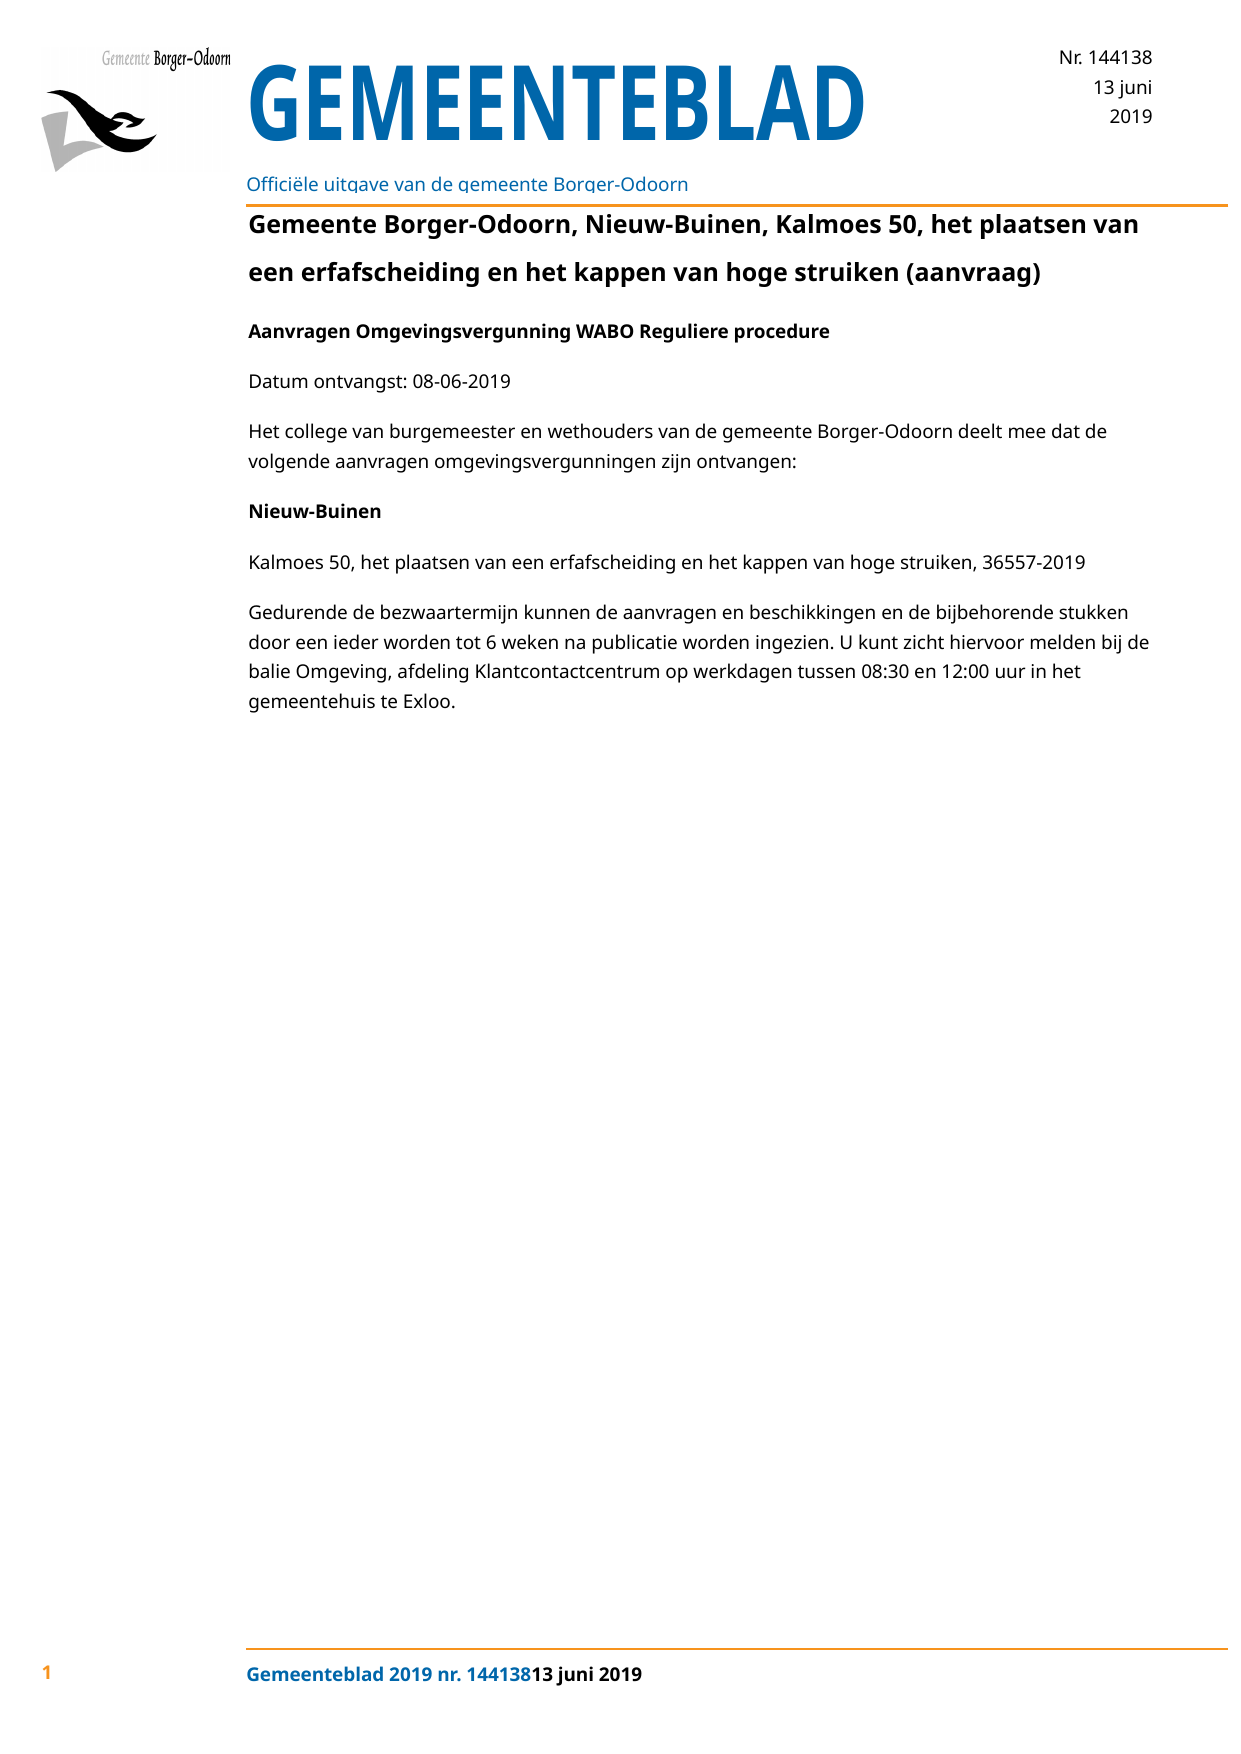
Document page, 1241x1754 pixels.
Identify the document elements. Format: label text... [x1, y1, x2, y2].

text Gemeente Borger-Odoorn, Nieuw-Buinen, Kalmoes 50, het plaatsen van een erfafscheiding en het kappen van hoge struiken (aanvraag) [248, 207, 1152, 288]
text Gedurende de bezwaartermijn kunnen de aanvragen en beschikkingen en de bijbehorende stukken door een ieder worden tot 6 weken na publicatie worden ingezien. U kunt zicht hiervoor melden bij de balie Omgeving, afdeling Klantcontactcentrum op werkdagen tussen 08:30 en 12:00 uur in het gemeentehuis te Exloo. [248, 599, 1152, 714]
picture [41, 47, 231, 172]
text Het college van burgemeester en wethouders van de gemeente Borger-Odoorn deelt mee dat de volgende aanvragen omgevingsvergunningen zijn ontvangen: [248, 419, 1152, 474]
text Kalmoes 50, het plaatsen van een erfafscheiding en het kappen van hoge struiken, 36557-2019 [248, 549, 1152, 575]
text Nieuw-Buinen [248, 499, 1152, 524]
text Aanvragen Omgevingsvergunning WABO Reguliere procedure [248, 318, 1152, 344]
text Datum ontvangst: 08-06-2019 [248, 368, 1152, 394]
